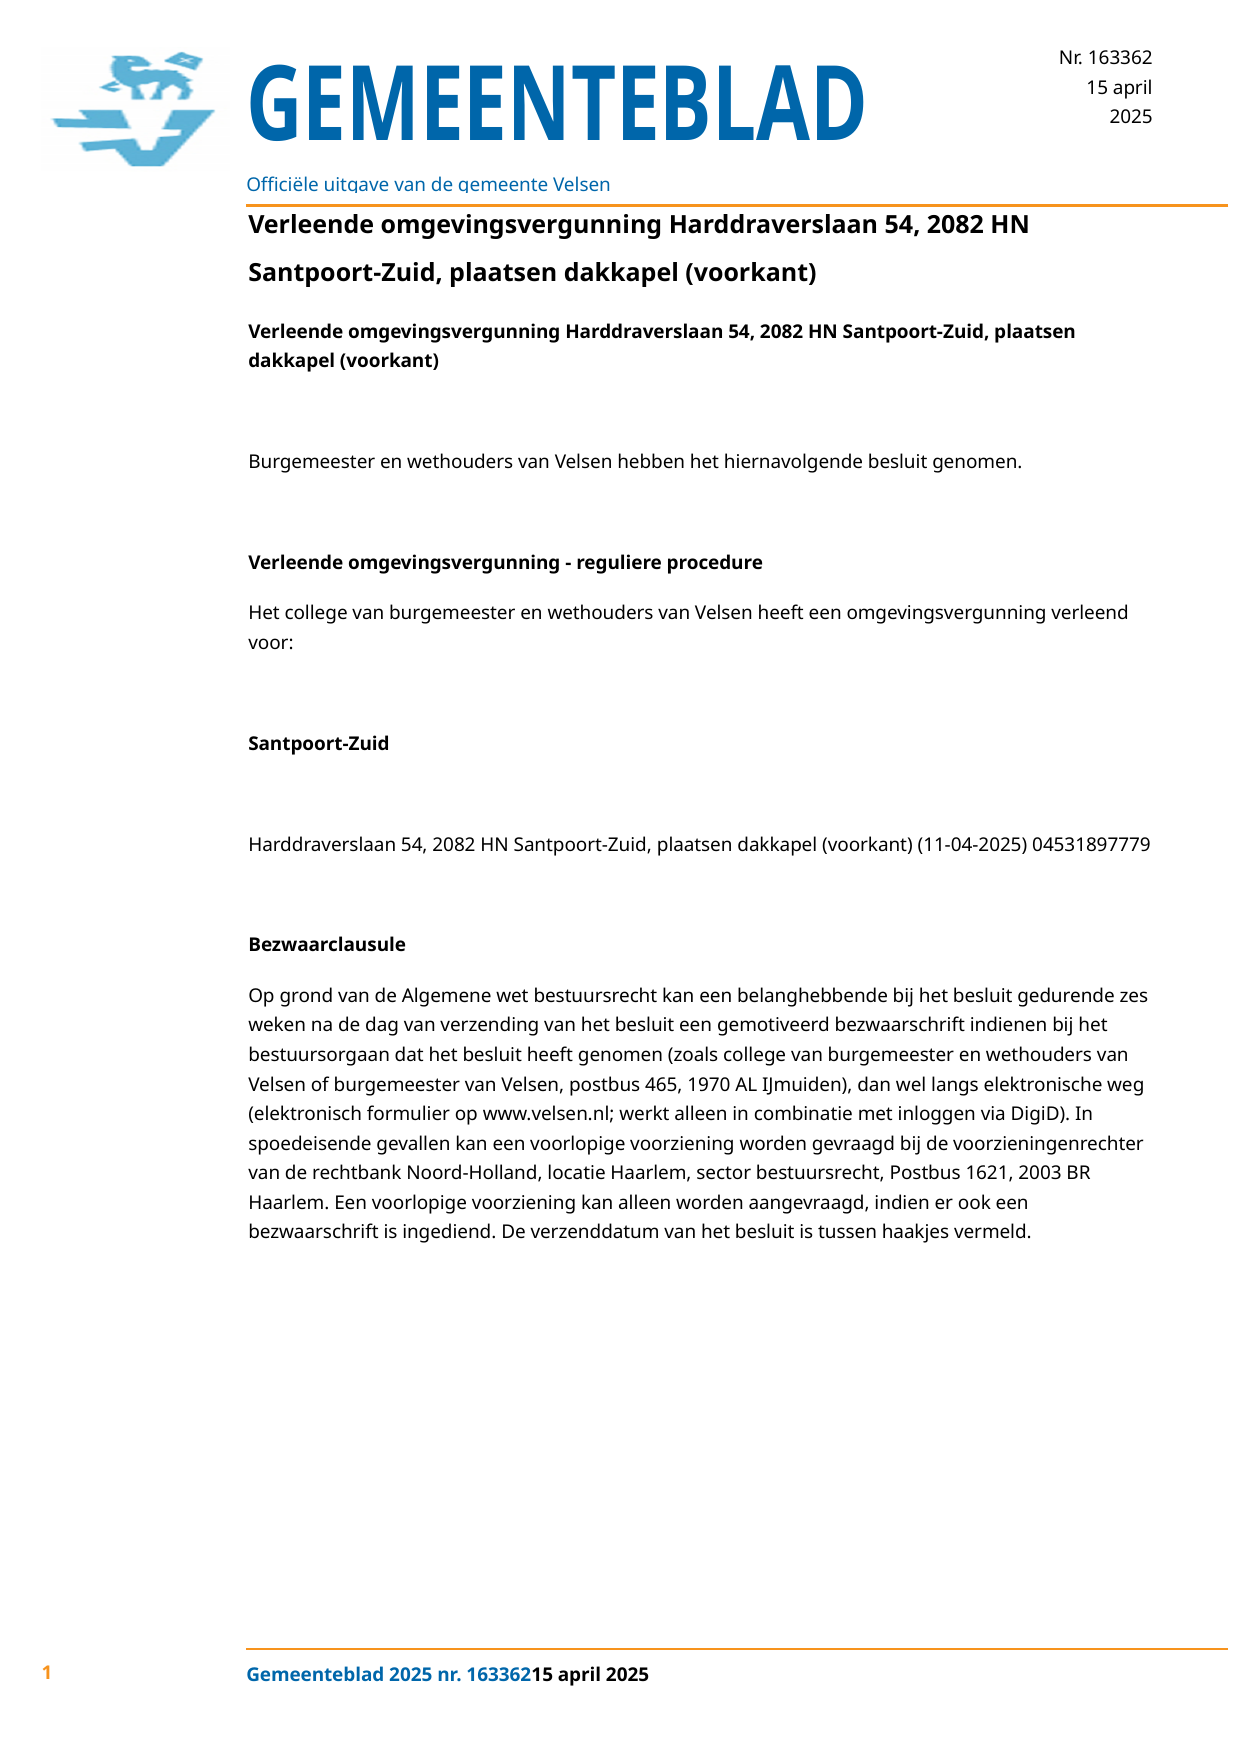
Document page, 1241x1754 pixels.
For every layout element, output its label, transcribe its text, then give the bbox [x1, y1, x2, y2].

text Bezwaarclausule [248, 932, 1152, 957]
text Op grond van de Algemene wet bestuursrecht kan een belanghebbende bij het besluit gedurende zes weken na de dag van verzending van het besluit een gemotiveerd bezwaarschrift indienen bij het bestuursorgaan dat het besluit heeft genomen (zoals college van burgemeester en wethouders van Velsen of burgemeester van Velsen, postbus 465, 1970 AL IJmuiden), dan wel langs elektronische weg (elektronisch formulier op www.velsen.nl; werkt alleen in combinatie met inloggen via DigiD). In spoedeisende gevallen kan een voorlopige voorziening worden gevraagd bij de voorzieningenrechter van de rechtbank Noord-Holland, locatie Haarlem, sector bestuursrecht, Postbus 1621, 2003 BR Haarlem. Een voorlopige voorziening kan alleen worden aangevraagd, indien er ook een bezwaarschrift is ingediend. De verzenddatum van het besluit is tussen haakjes vermeld. [248, 982, 1152, 1244]
text Burgemeester en wethouders van Velsen hebben het hiernavolgende besluit genomen. [248, 448, 1152, 474]
picture [41, 47, 231, 172]
text Verleende omgevingsvergunning Harddraverslaan 54, 2082 HN Santpoort-Zuid, plaatsen dakkapel (voorkant) [248, 207, 1152, 288]
text Het college van burgemeester en wethouders van Velsen heeft een omgevingsvergunning verleend voor: [248, 599, 1152, 655]
text Verleende omgevingsvergunning - reguliere procedure [248, 549, 1152, 575]
text Verleende omgevingsvergunning Harddraverslaan 54, 2082 HN Santpoort-Zuid, plaatsen dakkapel (voorkant) [248, 318, 1152, 373]
text Harddraverslaan 54, 2082 HN Santpoort-Zuid, plaatsen dakkapel (voorkant) (11-04-2025) 04531897779 [248, 831, 1152, 857]
text Santpoort-Zuid [248, 730, 1152, 756]
